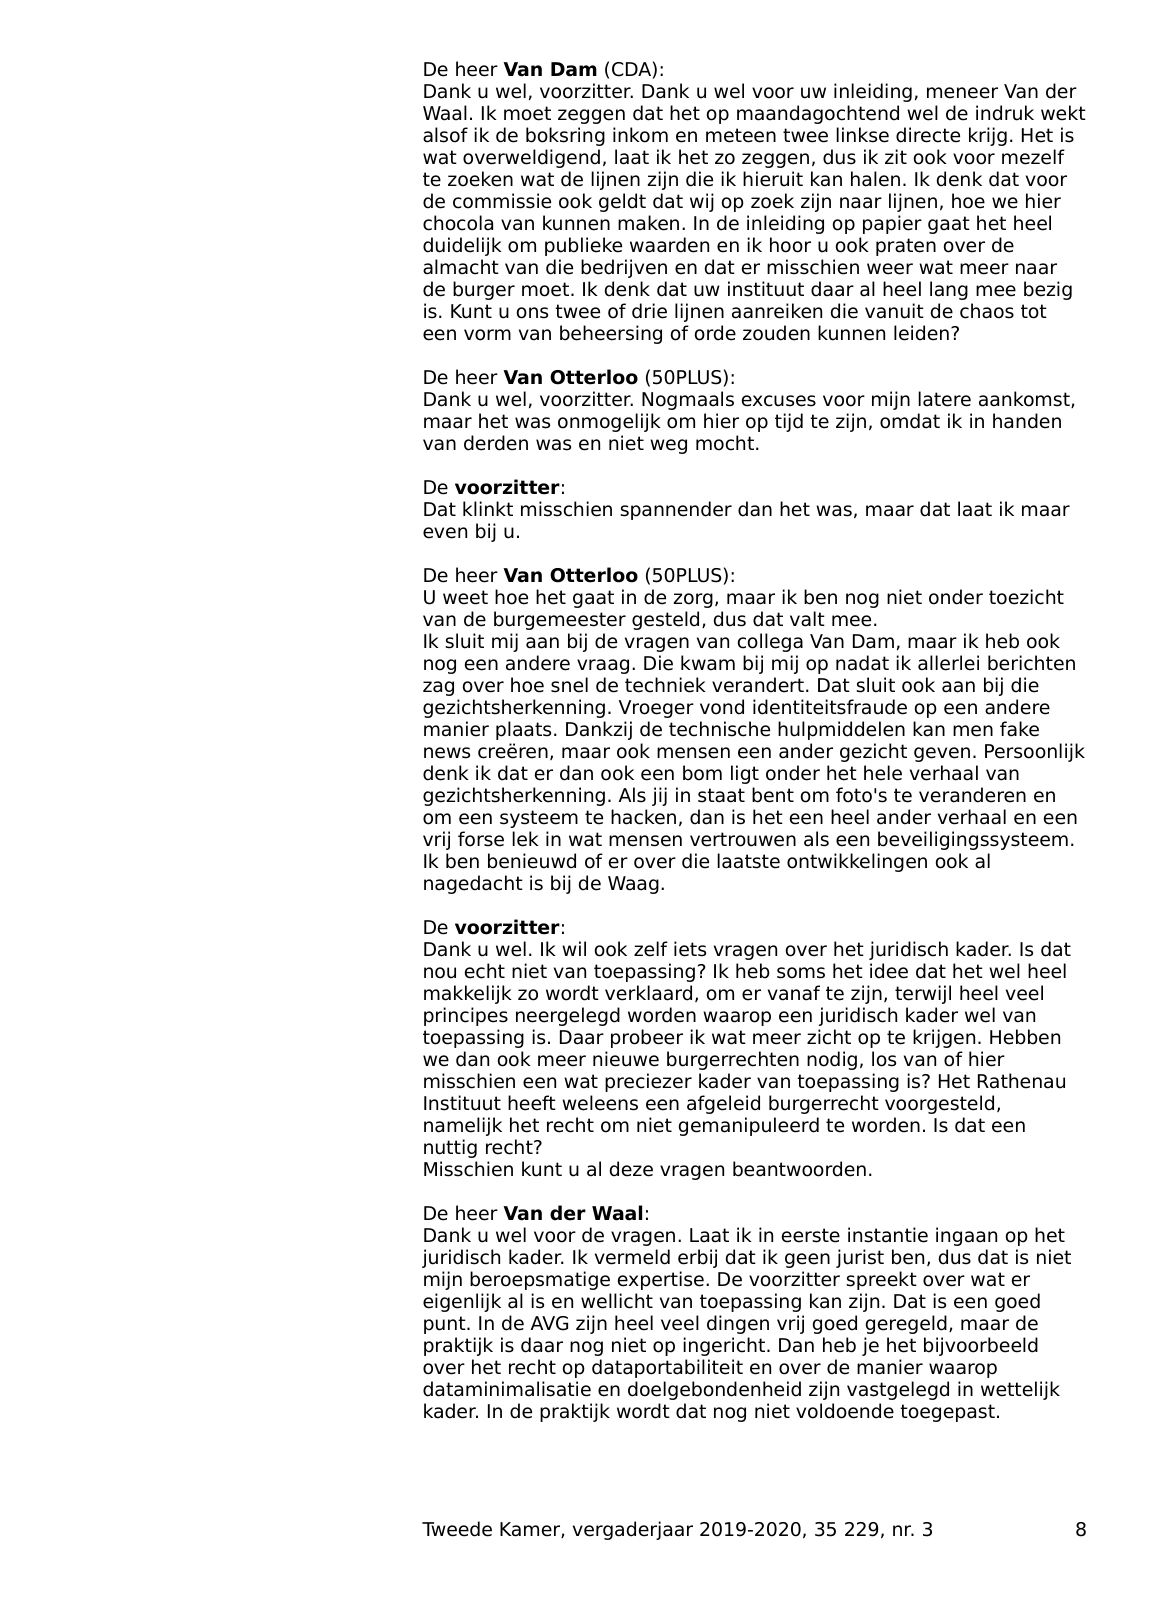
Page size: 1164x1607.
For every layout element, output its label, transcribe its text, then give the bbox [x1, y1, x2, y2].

text U weet hoe het gaat in de zorg, maar ik ben nog niet onder toezicht van de burgemeester gesteld, dus dat valt mee. [422, 587, 1087, 631]
text De voorzitter: [422, 477, 1087, 499]
text De voorzitter: [422, 917, 1087, 939]
text Dank u wel, voorzitter. Nogmaals excuses voor mijn latere aankomst, maar het was onmogelijk om hier op tijd te zijn, omdat ik in handen van derden was en niet weg mocht. [422, 389, 1087, 455]
text Dank u wel. Ik wil ook zelf iets vragen over het juridisch kader. Is dat nou echt niet van toepassing? Ik heb soms het idee dat het wel heel makkelijk zo wordt verklaard, om er vanaf te zijn, terwijl heel veel principes neergelegd worden waarop een juridisch kader wel van toepassing is. Daar probeer ik wat meer zicht op te krijgen. Hebben we dan ook meer nieuwe burgerrechten nodig, los van of hier misschien een wat preciezer kader van toepassing is? Het Rathenau Instituut heeft weleens een afgeleid burgerrecht voorgesteld, namelijk het recht om niet gemanipuleerd te worden. Is dat een nuttig recht? [422, 939, 1087, 1159]
text Misschien kunt u al deze vragen beantwoorden. [422, 1159, 1087, 1181]
text De heer Van Dam (CDA): [422, 59, 1087, 81]
text Dank u wel, voorzitter. Dank u wel voor uw inleiding, meneer Van der Waal. Ik moet zeggen dat het op maandagochtend wel de indruk wekt alsof ik de boksring inkom en meteen twee linkse directe krijg. Het is wat overweldigend, laat ik het zo zeggen, dus ik zit ook voor mezelf te zoeken wat de lijnen zijn die ik hieruit kan halen. Ik denk dat voor de commissie ook geldt dat wij op zoek zijn naar lijnen, hoe we hier chocola van kunnen maken. In de inleiding op papier gaat het heel duidelijk om publieke waarden en ik hoor u ook praten over de almacht van die bedrijven en dat er misschien weer wat meer naar de burger moet. Ik denk dat uw instituut daar al heel lang mee bezig is. Kunt u ons twee of drie lijnen aanreiken die vanuit de chaos tot een vorm van beheersing of orde zouden kunnen leiden? [422, 81, 1087, 345]
text De heer Van Otterloo (50PLUS): [422, 565, 1087, 587]
text Dank u wel voor de vragen. Laat ik in eerste instantie ingaan op het juridisch kader. Ik vermeld erbij dat ik geen jurist ben, dus dat is niet mijn beroepsmatige expertise. De voorzitter spreekt over wat er eigenlijk al is en wellicht van toepassing kan zijn. Dat is een goed punt. In de AVG zijn heel veel dingen vrij goed geregeld, maar de praktijk is daar nog niet op ingericht. Dan heb je het bijvoorbeeld over het recht op dataportabiliteit en over de manier waarop dataminimalisatie en doelgebondenheid zijn vastgelegd in wettelijk kader. In de praktijk wordt dat nog niet voldoende toegepast. [422, 1225, 1087, 1423]
text De heer Van der Waal: [422, 1203, 1087, 1225]
text Dat klinkt misschien spannender dan het was, maar dat laat ik maar even bij u. [422, 499, 1087, 543]
text Ik sluit mij aan bij de vragen van collega Van Dam, maar ik heb ook nog een andere vraag. Die kwam bij mij op nadat ik allerlei berichten zag over hoe snel de techniek verandert. Dat sluit ook aan bij die gezichtsherkenning. Vroeger vond identiteitsfraude op een andere manier plaats. Dankzij de technische hulpmiddelen kan men fake news creëren, maar ook mensen een ander gezicht geven. Persoonlijk denk ik dat er dan ook een bom ligt onder het hele verhaal van gezichtsherkenning. Als jij in staat bent om foto's te veranderen en om een systeem te hacken, dan is het een heel ander verhaal en een vrij forse lek in wat mensen vertrouwen als een beveiligingssysteem. Ik ben benieuwd of er over die laatste ontwikkelingen ook al nagedacht is bij de Waag. [422, 631, 1087, 895]
text De heer Van Otterloo (50PLUS): [422, 367, 1087, 389]
